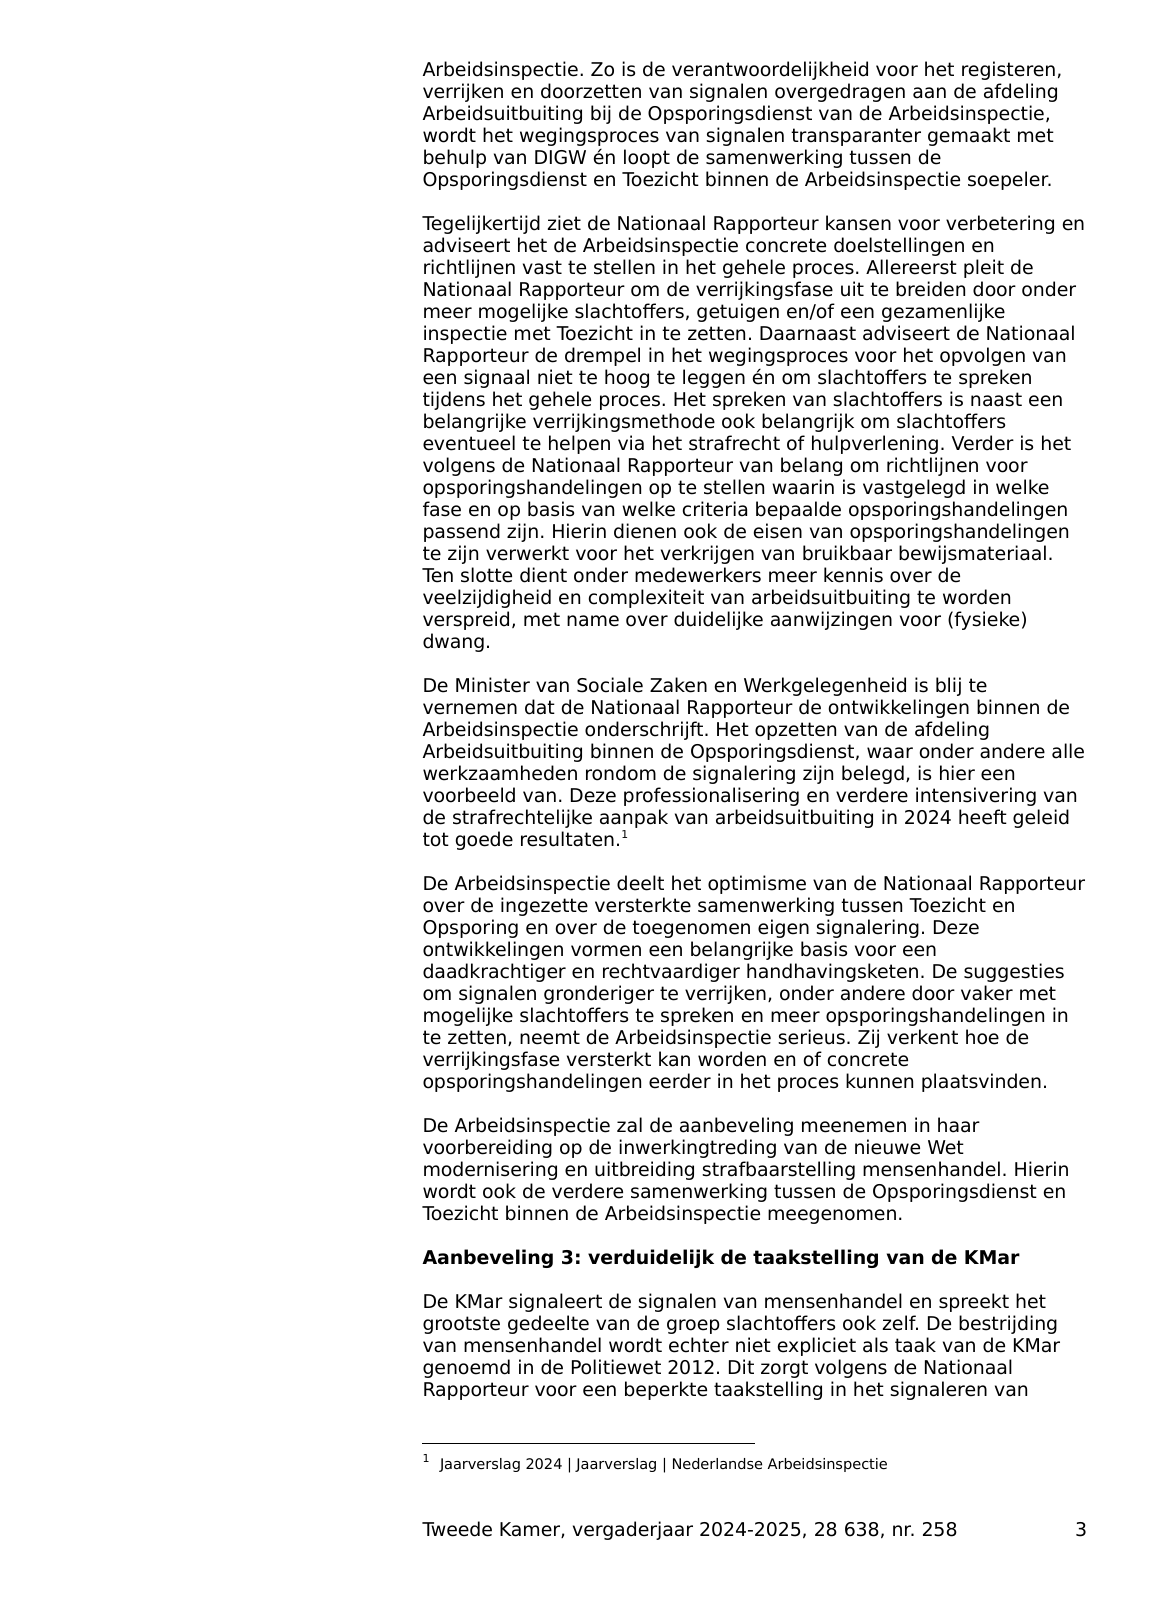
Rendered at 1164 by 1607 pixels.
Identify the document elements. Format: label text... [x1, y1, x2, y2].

text Jaarverslag 2024 | Jaarverslag | Nederlandse Arbeidsinspectie [422, 1452, 1087, 1474]
subtitle Aanbeveling 3: verduidelijk de taakstelling van de KMar [422, 1247, 1087, 1269]
text Arbeidsinspectie. Zo is de verantwoordelijkheid voor het registeren, verrijken en doorzetten van signalen overgedragen aan de afdeling Arbeidsuitbuiting bij de Opsporingsdienst van de Arbeidsinspectie, wordt het wegingsproces van signalen transparanter gemaakt met behulp van DIGW én loopt de samenwerking tussen de Opsporingsdienst en Toezicht binnen de Arbeidsinspectie soepeler. [422, 59, 1087, 191]
text De Arbeidsinspectie deelt het optimisme van de Nationaal Rapporteur over de ingezette versterkte samenwerking tussen Toezicht en Opsporing en over de toegenomen eigen signalering. Deze ontwikkelingen vormen een belangrijke basis voor een daadkrachtiger en rechtvaardiger handhavingsketen. De suggesties om signalen gronderiger te verrijken, onder andere door vaker met mogelijke slachtoffers te spreken en meer opsporingshandelingen in te zetten, neemt de Arbeidsinspectie serieus. Zij verkent hoe de verrijkingsfase versterkt kan worden en of concrete opsporingshandelingen eerder in het proces kunnen plaatsvinden. [422, 873, 1087, 1093]
text Tegelijkertijd ziet de Nationaal Rapporteur kansen voor verbetering en adviseert het de Arbeidsinspectie concrete doelstellingen en richtlijnen vast te stellen in het gehele proces. Allereerst pleit de Nationaal Rapporteur om de verrijkingsfase uit te breiden door onder meer mogelijke slachtoffers, getuigen en/of een gezamenlijke inspectie met Toezicht in te zetten. Daarnaast adviseert de Nationaal Rapporteur de drempel in het wegingsproces voor het opvolgen van een signaal niet te hoog te leggen én om slachtoffers te spreken tijdens het gehele proces. Het spreken van slachtoffers is naast een belangrijke verrijkingsmethode ook belangrijk om slachtoffers eventueel te helpen via het strafrecht of hulpverlening. Verder is het volgens de Nationaal Rapporteur van belang om richtlijnen voor opsporingshandelingen op te stellen waarin is vastgelegd in welke fase en op basis van welke criteria bepaalde opsporingshandelingen passend zijn. Hierin dienen ook de eisen van opsporingshandelingen te zijn verwerkt voor het verkrijgen van bruikbaar bewijsmateriaal. Ten slotte dient onder medewerkers meer kennis over de veelzijdigheid en complexiteit van arbeidsuitbuiting te worden verspreid, met name over duidelijke aanwijzingen voor (fysieke) dwang. [422, 213, 1087, 653]
text De Minister van Sociale Zaken en Werkgelegenheid is blij te vernemen dat de Nationaal Rapporteur de ontwikkelingen binnen de Arbeidsinspectie onderschrijft. Het opzetten van de afdeling Arbeidsuitbuiting binnen de Opsporingsdienst, waar onder andere alle werkzaamheden rondom de signalering zijn belegd, is hier een voorbeeld van. Deze professionalisering en verdere intensivering van de strafrechtelijke aanpak van arbeidsuitbuiting in 2024 heeft geleid tot goede resultaten. [422, 675, 1087, 851]
text De KMar signaleert de signalen van mensenhandel en spreekt het grootste gedeelte van de groep slachtoffers ook zelf. De bestrijding van mensenhandel wordt echter niet expliciet als taak van de KMar genoemd in de Politiewet 2012. Dit zorgt volgens de Nationaal Rapporteur voor een beperkte taakstelling in het signaleren van [422, 1291, 1087, 1401]
text De Arbeidsinspectie zal de aanbeveling meenemen in haar voorbereiding op de inwerkingtreding van de nieuwe Wet modernisering en uitbreiding strafbaarstelling mensenhandel. Hierin wordt ook de verdere samenwerking tussen de Opsporingsdienst en Toezicht binnen de Arbeidsinspectie meegenomen. [422, 1115, 1087, 1225]
